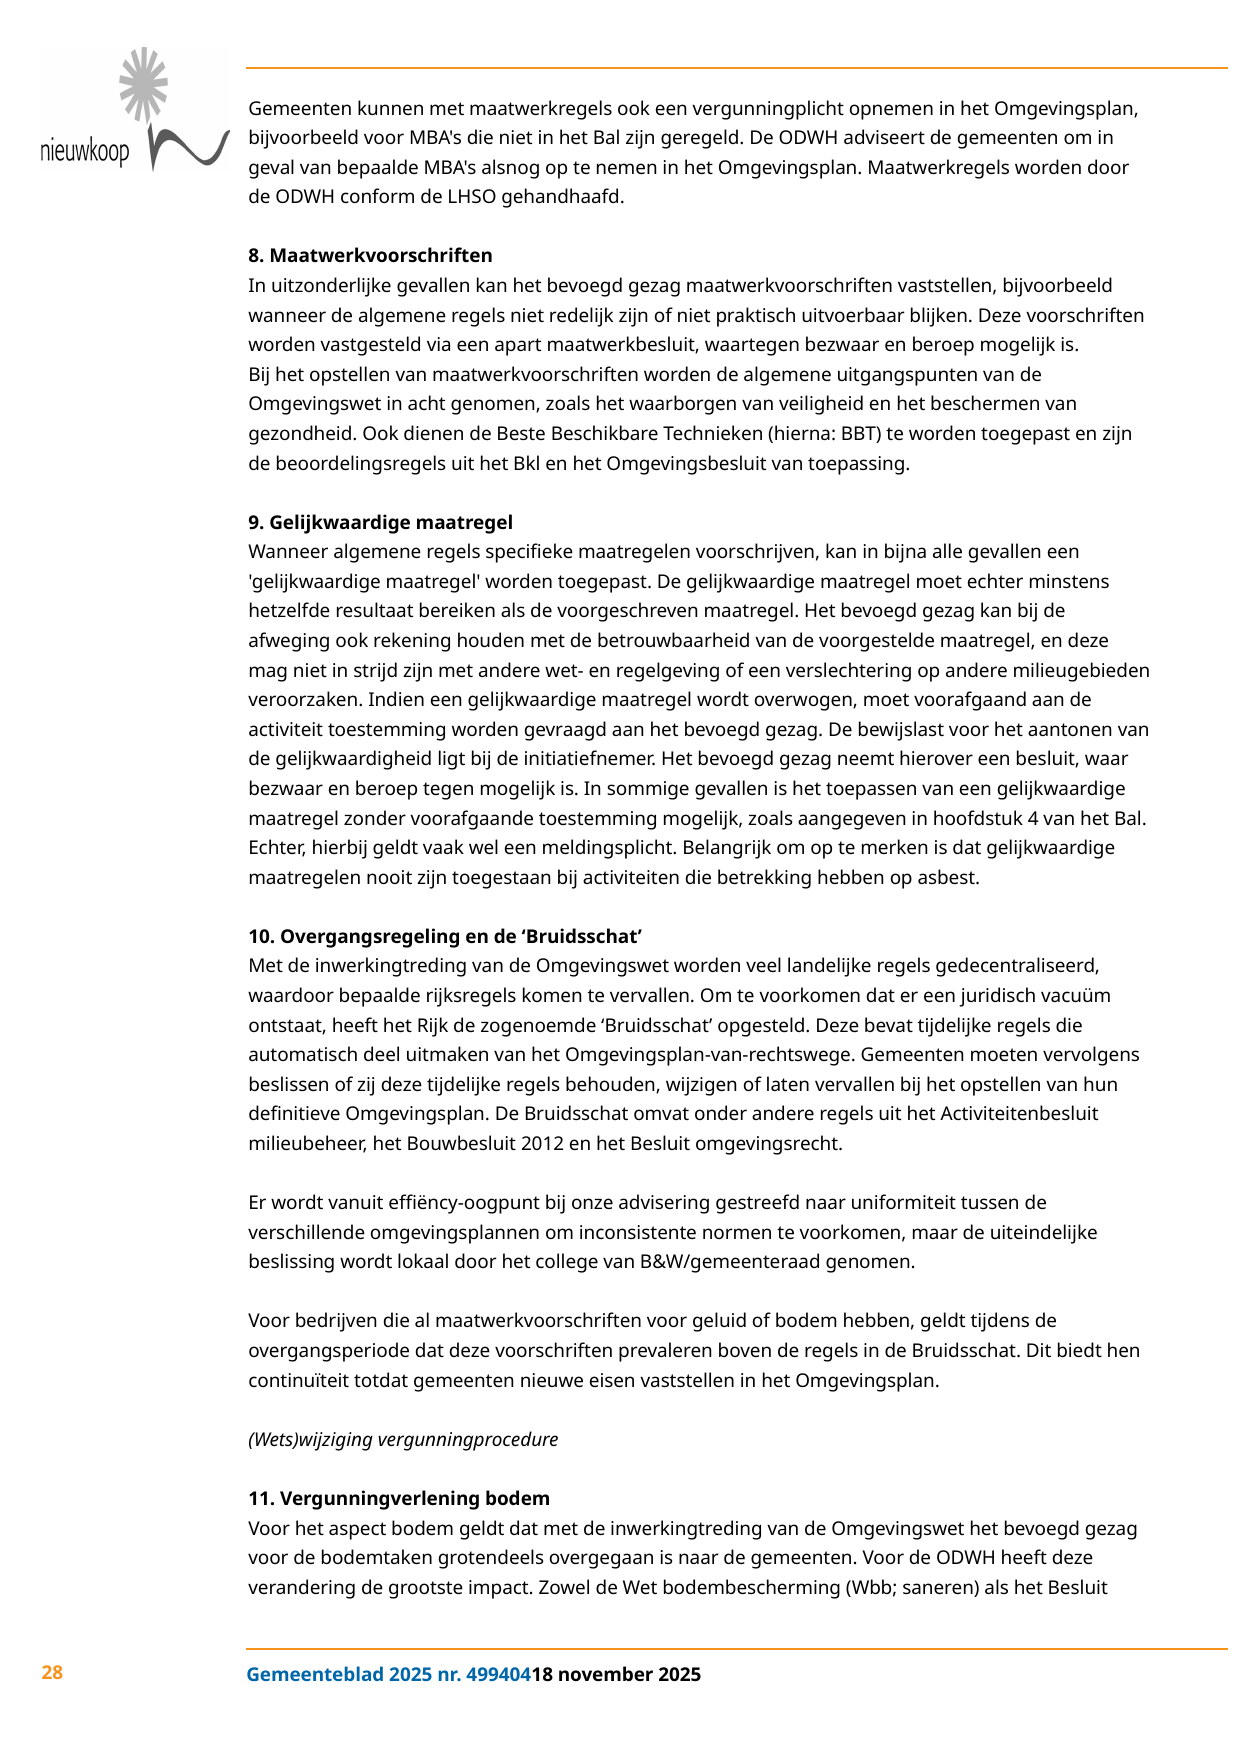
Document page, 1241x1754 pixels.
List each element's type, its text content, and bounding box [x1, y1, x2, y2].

text 10. Overgangsregeling en de ‘Bruidsschat’ [248, 923, 1152, 949]
text Met de inwerkingtreding van de Omgevingswet worden veel landelijke regels gedecentraliseerd, waardoor bepaalde rijksregels komen te vervallen. Om te voorkomen dat er een juridisch vacuüm ontstaat, heeft het Rijk de zogenoemde ‘Bruidsschat’ opgesteld. Deze bevat tijdelijke regels die automatisch deel uitmaken van het Omgevingsplan-van-rechtswege. Gemeenten moeten vervolgens beslissen of zij deze tijdelijke regels behouden, wijzigen of laten vervallen bij het opstellen van hun definitieve Omgevingsplan. De Bruidsschat omvat onder andere regels uit het Activiteitenbesluit milieubeheer, het Bouwbesluit 2012 en het Besluit omgevingsrecht. [248, 953, 1152, 1156]
text Voor bedrijven die al maatwerkvoorschriften voor geluid of bodem hebben, geldt tijdens de overgangsperiode dat deze voorschriften prevaleren boven de regels in de Bruidsschat. Dit biedt hen continuïteit totdat gemeenten nieuwe eisen vaststellen in het Omgevingsplan. [248, 1308, 1152, 1393]
text Wanneer algemene regels specifieke maatregelen voorschrijven, kan in bijna alle gevallen een 'gelijkwaardige maatregel' worden toegepast. De gelijkwaardige maatregel moet echter minstens hetzelfde resultaat bereiken als de voorgeschreven maatregel. Het bevoegd gezag kan bij de afweging ook rekening houden met de betrouwbaarheid van de voorgestelde maatregel, en deze mag niet in strijd zijn met andere wet- en regelgeving of een verslechtering op andere milieugebieden veroorzaken. Indien een gelijkwaardige maatregel wordt overwogen, moet voorafgaand aan de activiteit toestemming worden gevraagd aan het bevoegd gezag. De bewijslast voor het aantonen van de gelijkwaardigheid ligt bij de initiatiefnemer. Het bevoegd gezag neemt hierover een besluit, waar bezwaar en beroep tegen mogelijk is. In sommige gevallen is het toepassen van een gelijkwaardige maatregel zonder voorafgaande toestemming mogelijk, zoals aangegeven in hoofdstuk 4 van het Bal. Echter, hierbij geldt vaak wel een meldingsplicht. Belangrijk om op te merken is dat gelijkwaardige maatregelen nooit zijn toegestaan bij activiteiten die betrekking hebben op asbest. [248, 538, 1152, 890]
text In uitzonderlijke gevallen kan het bevoegd gezag maatwerkvoorschriften vaststellen, bijvoorbeeld wanneer de algemene regels niet redelijk zijn of niet praktisch uitvoerbaar blijken. Deze voorschriften worden vastgesteld via een apart maatwerkbesluit, waartegen bezwaar en beroep mogelijk is. [248, 272, 1152, 357]
picture [41, 47, 231, 172]
text 9. Gelijkwaardige maatregel [248, 509, 1152, 535]
text (Wets)wijziging vergunningprocedure [248, 1426, 1152, 1452]
text Voor het aspect bodem geldt dat met de inwerkingtreding van de Omgevingswet het bevoegd gezag voor de bodemtaken grotendeels overgegaan is naar de gemeenten. Voor de ODWH heeft deze verandering de grootste impact. Zowel de Wet bodembescherming (Wbb; saneren) als het Besluit [248, 1515, 1152, 1600]
text 11. Vergunningverlening bodem [248, 1485, 1152, 1511]
text Er wordt vanuit effiëncy-oogpunt bij onze advisering gestreefd naar uniformiteit tussen de verschillende omgevingsplannen om inconsistente normen te voorkomen, maar de uiteindelijke beslissing wordt lokaal door het college van B&W/gemeenteraad genomen. [248, 1189, 1152, 1274]
text 8. Maatwerkvoorschriften [248, 243, 1152, 268]
text Bij het opstellen van maatwerkvoorschriften worden de algemene uitgangspunten van de Omgevingswet in acht genomen, zoals het waarborgen van veiligheid en het beschermen van gezondheid. Ook dienen de Beste Beschikbare Technieken (hierna: BBT) te worden toegepast en zijn de beoordelingsregels uit het Bkl en het Omgevingsbesluit van toepassing. [248, 361, 1152, 476]
text Gemeenten kunnen met maatwerkregels ook een vergunningplicht opnemen in het Omgevingsplan, bijvoorbeeld voor MBA's die niet in het Bal zijn geregeld. De ODWH adviseert de gemeenten om in geval van bepaalde MBA's alsnog op te nemen in het Omgevingsplan. Maatwerkregels worden door de ODWH conform de LHSO gehandhaafd. [248, 95, 1152, 209]
